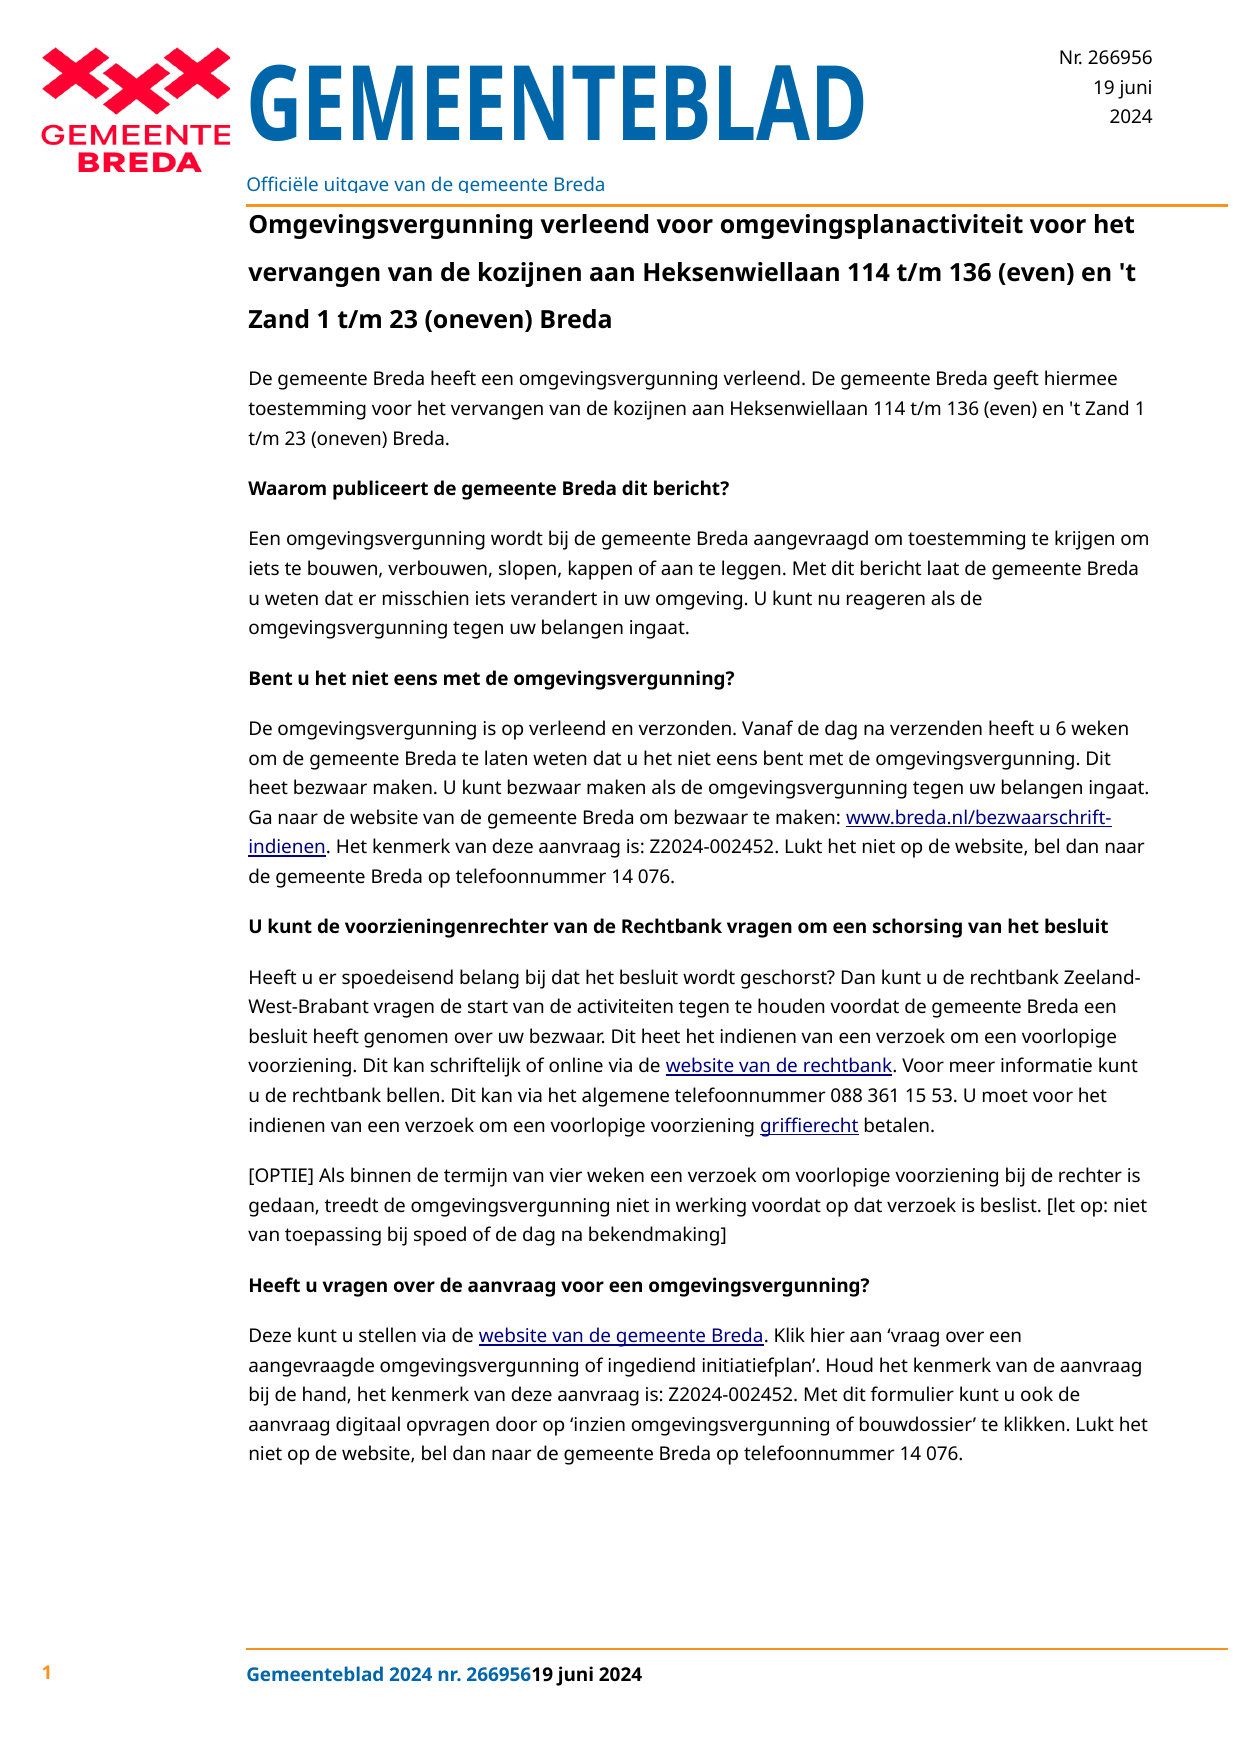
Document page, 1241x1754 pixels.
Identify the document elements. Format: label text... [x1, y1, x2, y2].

picture [41, 47, 231, 172]
text De omgevingsvergunning is op verleend en verzonden. Vanaf de dag na verzenden heeft u 6 weken om de gemeente Breda te laten weten dat u het niet eens bent met de omgevingsvergunning. Dit heet bezwaar maken. U kunt bezwaar maken als de omgevingsvergunning tegen uw belangen ingaat. Ga naar de website van de gemeente Breda om bezwaar te maken: www.breda.nl/bezwaarschrift-indienen. Het kenmerk van deze aanvraag is: Z2024-002452. Lukt het niet op de website, bel dan naar de gemeente Breda op telefoonnummer 14 076. [248, 715, 1152, 889]
text Waarom publiceert de gemeente Breda dit bericht? [248, 475, 1152, 501]
text [OPTIE] Als binnen de termijn van vier weken een verzoek om voorlopige voorziening bij de rechter is gedaan, treedt de omgevingsvergunning niet in werking voordat op dat verzoek is beslist. [let op: niet van toepassing bij spoed of de dag na bekendmaking] [248, 1162, 1152, 1247]
text Heeft u er spoedeisend belang bij dat het besluit wordt geschorst? Dan kunt u de rechtbank Zeeland-West-Brabant vragen de start van de activiteiten tegen te houden voordat de gemeente Breda een besluit heeft genomen over uw bezwaar. Dit heet het indienen van een verzoek om een voorlopige voorziening. Dit kan schriftelijk of online via de website van de rechtbank. Voor meer informatie kunt u de rechtbank bellen. Dit kan via het algemene telefoonnummer 088 361 15 53. U moet voor het indienen van een verzoek om een voorlopige voorziening griffierecht betalen. [248, 964, 1152, 1137]
text U kunt de voorzieningenrechter van de Rechtbank vragen om een schorsing van het besluit [248, 913, 1152, 939]
text Deze kunt u stellen via de website van de gemeente Breda. Klik hier aan ‘vraag over een aangevraagde omgevingsvergunning of ingediend initiatiefplan’. Houd het kenmerk van de aanvraag bij de hand, het kenmerk van deze aanvraag is: Z2024-002452. Met dit formulier kunt u ook de aanvraag digitaal opvragen door op ‘inzien omgevingsvergunning of bouwdossier’ te klikken. Lukt het niet op de website, bel dan naar de gemeente Breda op telefoonnummer 14 076. [248, 1322, 1152, 1466]
text Heeft u vragen over de aanvraag voor een omgevingsvergunning? [248, 1272, 1152, 1297]
text Omgevingsvergunning verleend voor omgevingsplanactiviteit voor het vervangen van de kozijnen aan Heksenwiellaan 114 t/m 136 (even) en 't Zand 1 t/m 23 (oneven) Breda [248, 207, 1152, 336]
text Een omgevingsvergunning wordt bij de gemeente Breda aangevraagd om toestemming te krijgen om iets te bouwen, verbouwen, slopen, kappen of aan te leggen. Met dit bericht laat de gemeente Breda u weten dat er misschien iets verandert in uw omgeving. U kunt nu reageren als de omgevingsvergunning tegen uw belangen ingaat. [248, 526, 1152, 640]
text Bent u het niet eens met de omgevingsvergunning? [248, 665, 1152, 690]
text De gemeente Breda heeft een omgevingsvergunning verleend. De gemeente Breda geeft hiermee toestemming voor het vervangen van de kozijnen aan Heksenwiellaan 114 t/m 136 (even) en 't Zand 1 t/m 23 (oneven) Breda. [248, 366, 1152, 450]
